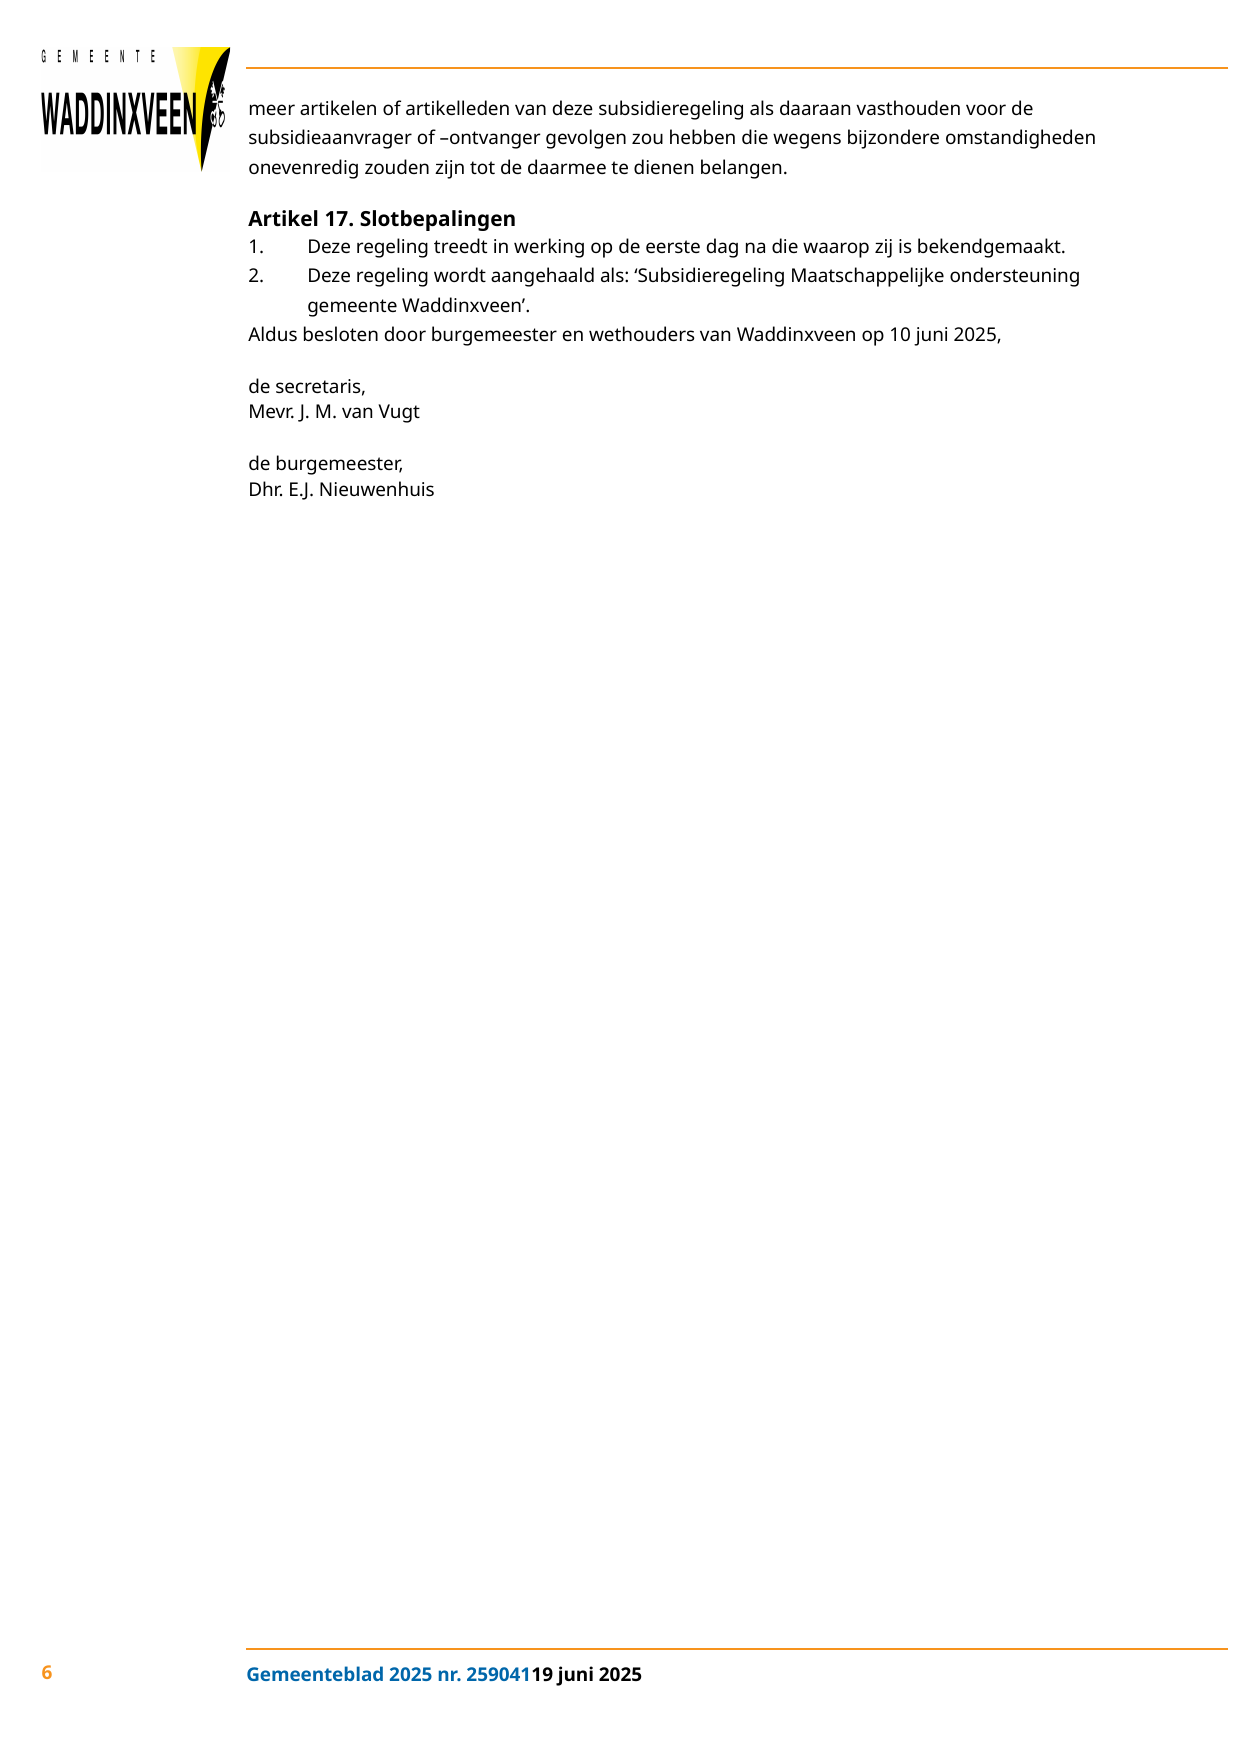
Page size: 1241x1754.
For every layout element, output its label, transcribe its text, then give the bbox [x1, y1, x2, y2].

text meer artikelen of artikelleden van deze subsidieregeling als daaraan vasthouden voor de subsidieaanvrager of –ontvanger gevolgen zou hebben die wegens bijzondere omstandigheden onevenredig zouden zijn tot de daarmee te dienen belangen. [248, 95, 1152, 180]
text Dhr. E.J. Nieuwenhuis [248, 476, 1152, 502]
text de secretaris, [248, 373, 1152, 399]
list Deze regeling wordt aangehaald als: ‘Subsidieregeling Maatschappelijke ondersteuning gemeente Waddinxveen’. [248, 262, 1152, 318]
text de burgemeester, [248, 450, 1152, 476]
list Deze regeling treedt in werking op de eerste dag na die waarop zij is bekendgemaakt. [248, 233, 1152, 258]
text Aldus besloten door burgemeester en wethouders van Waddinxveen op 10 juni 2025, [248, 322, 1152, 347]
text Mevr. J. M. van Vugt [248, 399, 1152, 424]
text Artikel 17. Slotbepalingen [248, 204, 1152, 233]
picture [41, 47, 231, 172]
